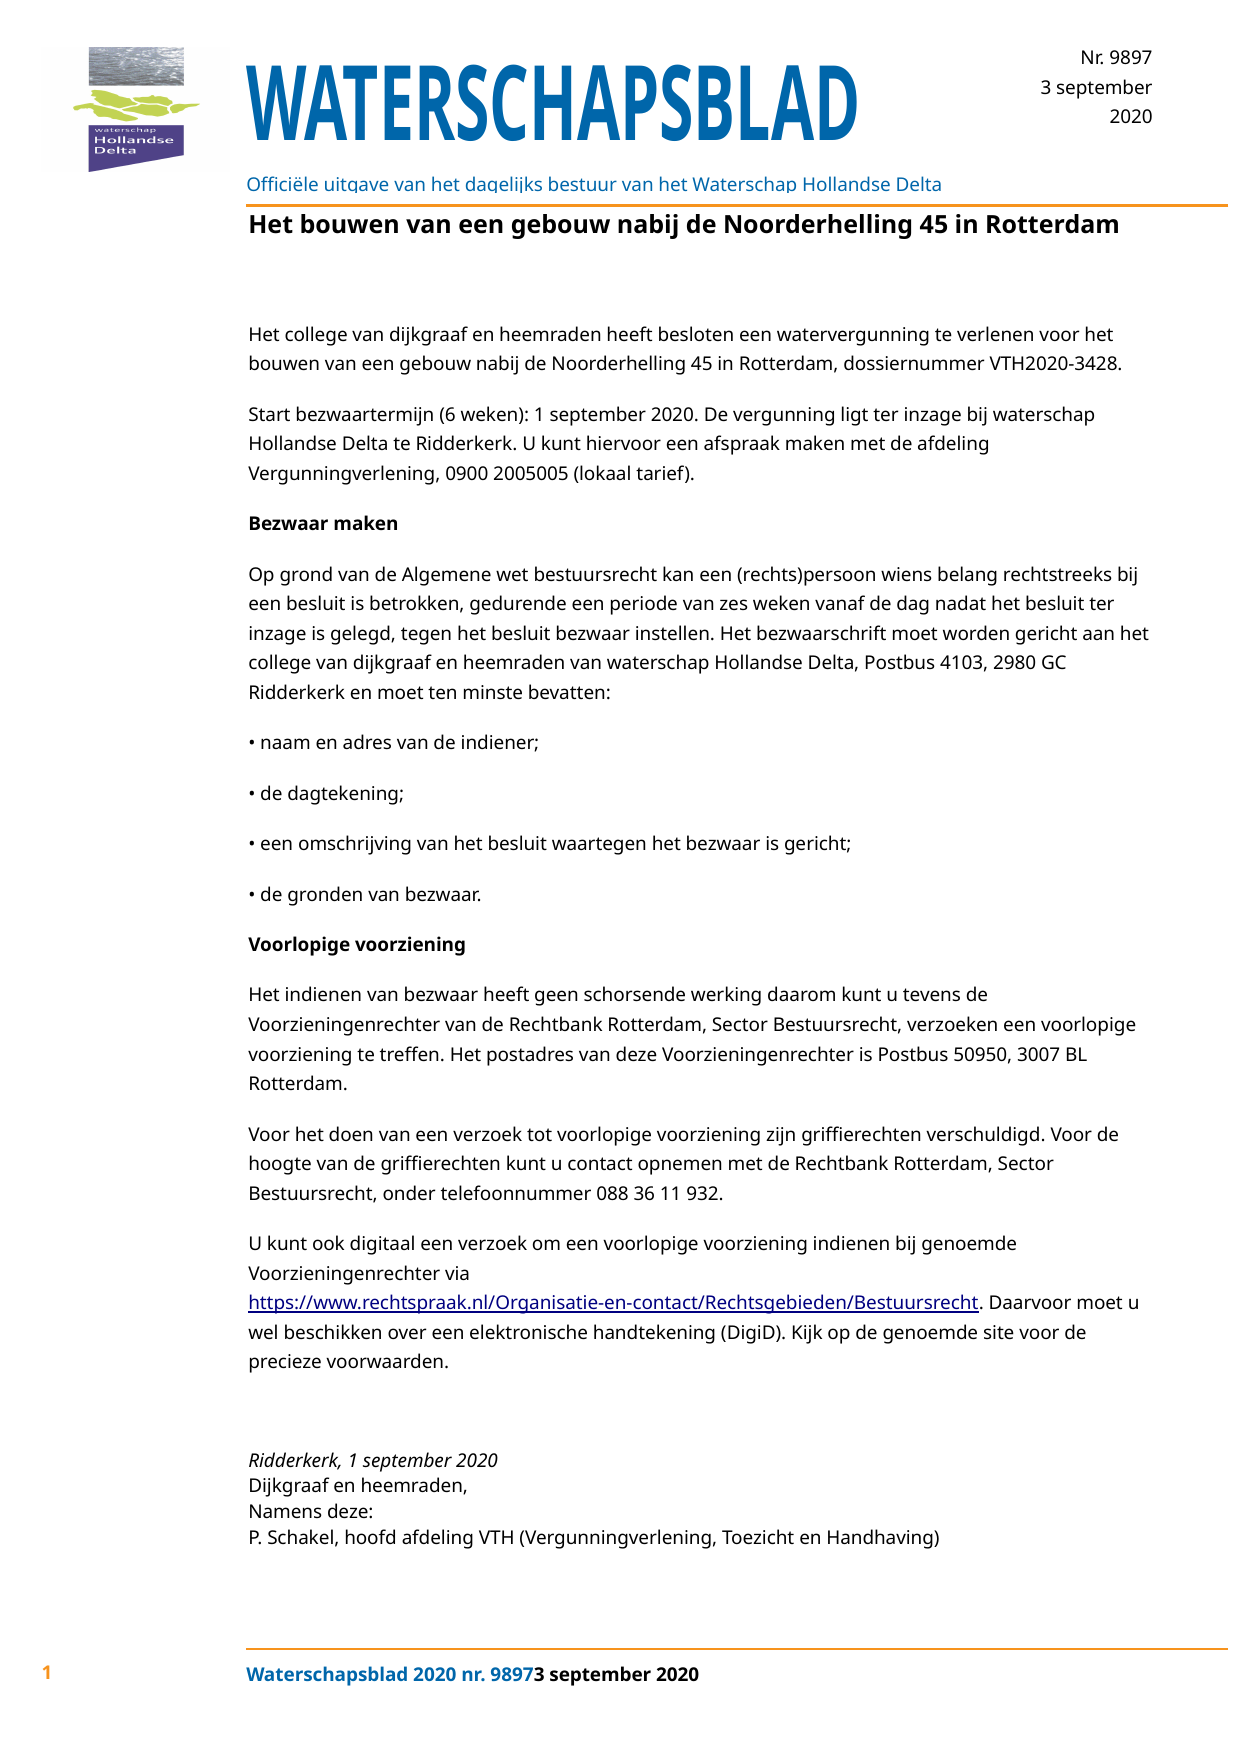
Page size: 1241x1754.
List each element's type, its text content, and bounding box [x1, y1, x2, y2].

text • een omschrijving van het besluit waartegen het bezwaar is gericht; [248, 830, 1152, 856]
text Voorlopige voorziening [248, 931, 1152, 957]
text • de gronden van bezwaar. [248, 881, 1152, 906]
picture [41, 47, 231, 172]
text Start bezwaartermijn (6 weken): 1 september 2020. De vergunning ligt ter inzage bij waterschap Hollandse Delta te Ridderkerk. U kunt hiervoor een afspraak maken met de afdeling Vergunningverlening, 0900 2005005 (lokaal tarief). [248, 401, 1152, 486]
text Het indienen van bezwaar heeft geen schorsende werking daarom kunt u tevens de Voorzieningenrechter van de Rechtbank Rotterdam, Sector Bestuursrecht, verzoeken een voorlopige voorziening te treffen. Het postadres van deze Voorzieningenrechter is Postbus 50950, 3007 BL Rotterdam. [248, 982, 1152, 1096]
text Op grond van de Algemene wet bestuursrecht kan een (rechts)persoon wiens belang rechtstreeks bij een besluit is betrokken, gedurende een periode van zes weken vanaf de dag nadat het besluit ter inzage is gelegd, tegen het besluit bezwaar instellen. Het bezwaarschrift moet worden gericht aan het college van dijkgraaf en heemraden van waterschap Hollandse Delta, Postbus 4103, 2980 GC Ridderkerk en moet ten minste bevatten: [248, 561, 1152, 705]
text Bezwaar maken [248, 510, 1152, 536]
text P. Schakel, hoofd afdeling VTH (Vergunningverlening, Toezicht en Handhaving) [248, 1524, 1152, 1550]
text Voor het doen van een verzoek tot voorlopige voorziening zijn griffierechten verschuldigd. Voor de hoogte van de griffierechten kunt u contact opnemen met de Rechtbank Rotterdam, Sector Bestuursrecht, onder telefoonnummer 088 36 11 932. [248, 1121, 1152, 1206]
text Namens deze: [248, 1498, 1152, 1524]
text Het college van dijkgraaf en heemraden heeft besloten een watervergunning te verlenen voor het bouwen van een gebouw nabij de Noorderhelling 45 in Rotterdam, dossiernummer VTH2020-3428. [248, 321, 1152, 376]
text Ridderkerk, 1 september 2020 [248, 1447, 1152, 1473]
text U kunt ook digitaal een verzoek om een voorlopige voorziening indienen bij genoemde Voorzieningenrechter via https://www.rechtspraak.nl/Organisatie-en-contact/Rechtsgebieden/Bestuursrecht. Daarvoor moet u wel beschikken over een elektronische handtekening (DigiD). Kijk op de genoemde site voor de precieze voorwaarden. [248, 1230, 1152, 1374]
text Dijkgraaf en heemraden, [248, 1473, 1152, 1498]
text Het bouwen van een gebouw nabij de Noorderhelling 45 in Rotterdam [248, 207, 1152, 241]
text • de dagtekening; [248, 780, 1152, 806]
text • naam en adres van de indiener; [248, 729, 1152, 755]
